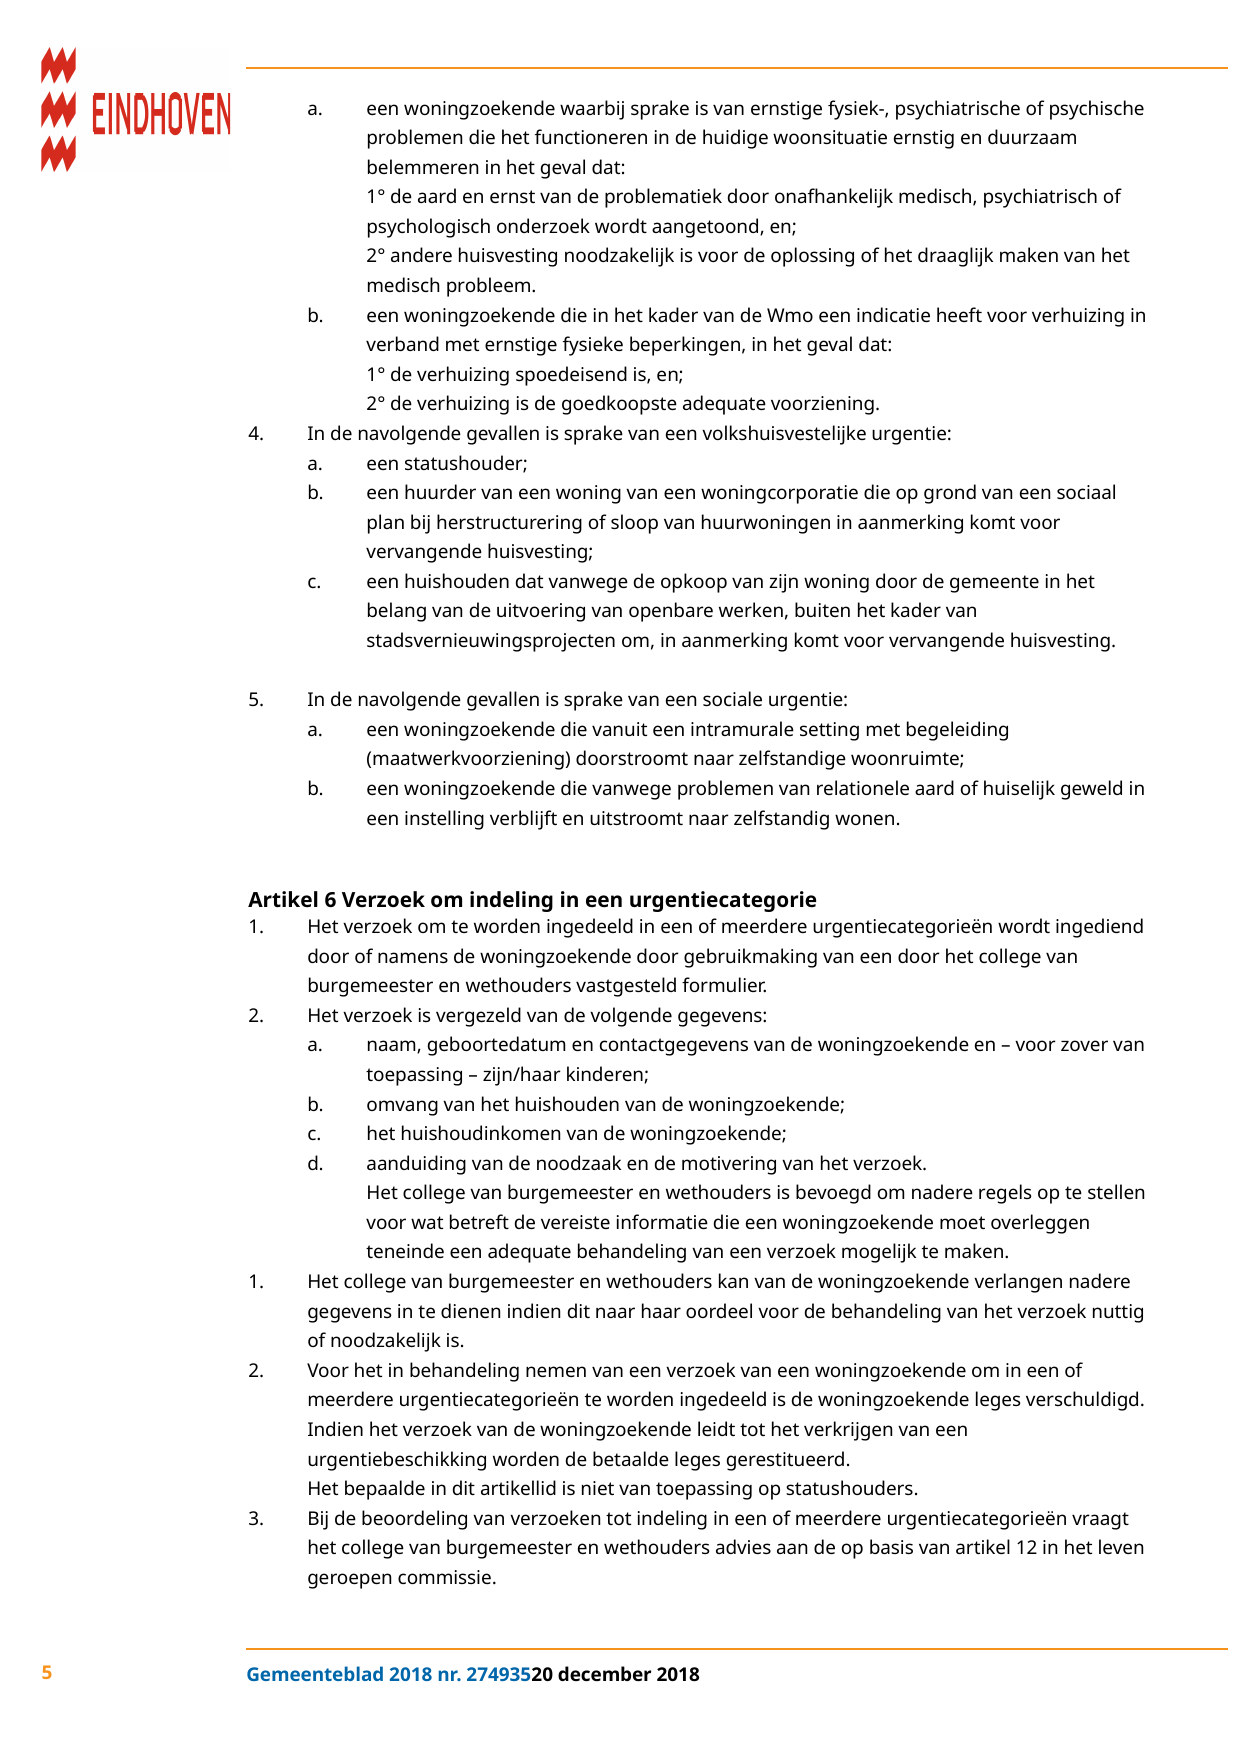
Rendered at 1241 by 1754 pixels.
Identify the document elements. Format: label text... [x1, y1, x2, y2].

list een woningzoekende die vanwege problemen van relationele aard of huiselijk geweld in een instelling verblijft en uitstroomt naar zelfstandig wonen. [307, 775, 1152, 831]
list 2° de verhuizing is de goedkoopste adequate voorziening. [307, 391, 1152, 416]
list een huurder van een woning van een woningcorporatie die op grond van een sociaal plan bij herstructurering of sloop van huurwoningen in aanmerking komt voor vervangende huisvesting; [307, 479, 1152, 564]
list 2° andere huisvesting noodzakelijk is voor de oplossing of het draaglijk maken van het medisch probleem. [307, 243, 1152, 298]
list een statushouder; [307, 450, 1152, 476]
picture [41, 47, 231, 172]
list Bij de beoordeling van verzoeken tot indeling in een of meerdere urgentiecategorieën vraagt het college van burgemeester en wethouders advies aan de op basis van artikel 12 in het leven geroepen commissie. [248, 1505, 1152, 1590]
list Het verzoek is vergezeld van de volgende gegevens: [248, 1002, 1152, 1028]
list 1° de aard en ernst van de problematiek door onafhankelijk medisch, psychiatrisch of psychologisch onderzoek wordt aangetoond, en; [307, 183, 1152, 239]
list 1° de verhuizing spoedeisend is, en; [307, 361, 1152, 387]
list Het college van burgemeester en wethouders is bevoegd om nadere regels op te stellen voor wat betreft de vereiste informatie die een woningzoekende moet overleggen teneinde een adequate behandeling van een verzoek mogelijk te maken. [307, 1179, 1152, 1264]
list In de navolgende gevallen is sprake van een sociale urgentie: [248, 686, 1152, 712]
list een huishouden dat vanwege de opkoop van zijn woning door de gemeente in het belang van de uitvoering van openbare werken, buiten het kader van stadsvernieuwingsprojecten om, in aanmerking komt voor vervangende huisvesting. [307, 568, 1152, 653]
list een woningzoekende die vanuit een intramurale setting met begeleiding (maatwerkvoorziening) doorstroomt naar zelfstandige woonruimte; [307, 716, 1152, 771]
list een woningzoekende die in het kader van de Wmo een indicatie heeft voor verhuizing in verband met ernstige fysieke beperkingen, in het geval dat: [307, 302, 1152, 357]
list Voor het in behandeling nemen van een verzoek van een woningzoekende om in een of meerdere urgentiecategorieën te worden ingedeeld is de woningzoekende leges verschuldigd. Indien het verzoek van de woningzoekende leidt tot het verkrijgen van een urgentiebeschikking worden de betaalde leges gerestitueerd. [248, 1357, 1152, 1471]
list In de navolgende gevallen is sprake van een volkshuisvestelijke urgentie: [248, 420, 1152, 446]
list Het verzoek om te worden ingedeeld in een of meerdere urgentiecategorieën wordt ingediend door of namens de woningzoekende door gebruikmaking van een door het college van burgemeester en wethouders vastgesteld formulier. [248, 913, 1152, 998]
list omvang van het huishouden van de woningzoekende; [307, 1091, 1152, 1116]
list naam, geboortedatum en contactgegevens van de woningzoekende en – voor zover van toepassing – zijn/haar kinderen; [307, 1032, 1152, 1087]
list een woningzoekende waarbij sprake is van ernstige fysiek-, psychiatrische of psychische problemen die het functioneren in de huidige woonsituatie ernstig en duurzaam belemmeren in het geval dat: [307, 95, 1152, 180]
list aanduiding van de noodzaak en de motivering van het verzoek. [307, 1150, 1152, 1176]
list Het college van burgemeester en wethouders kan van de woningzoekende verlangen nadere gegevens in te dienen indien dit naar haar oordeel voor de behandeling van het verzoek nuttig of noodzakelijk is. [248, 1268, 1152, 1353]
list Het bepaalde in dit artikellid is niet van toepassing op statushouders. [248, 1475, 1152, 1501]
list het huishoudinkomen van de woningzoekende; [307, 1120, 1152, 1146]
text Artikel 6 Verzoek om indeling in een urgentiecategorie [248, 885, 1152, 913]
